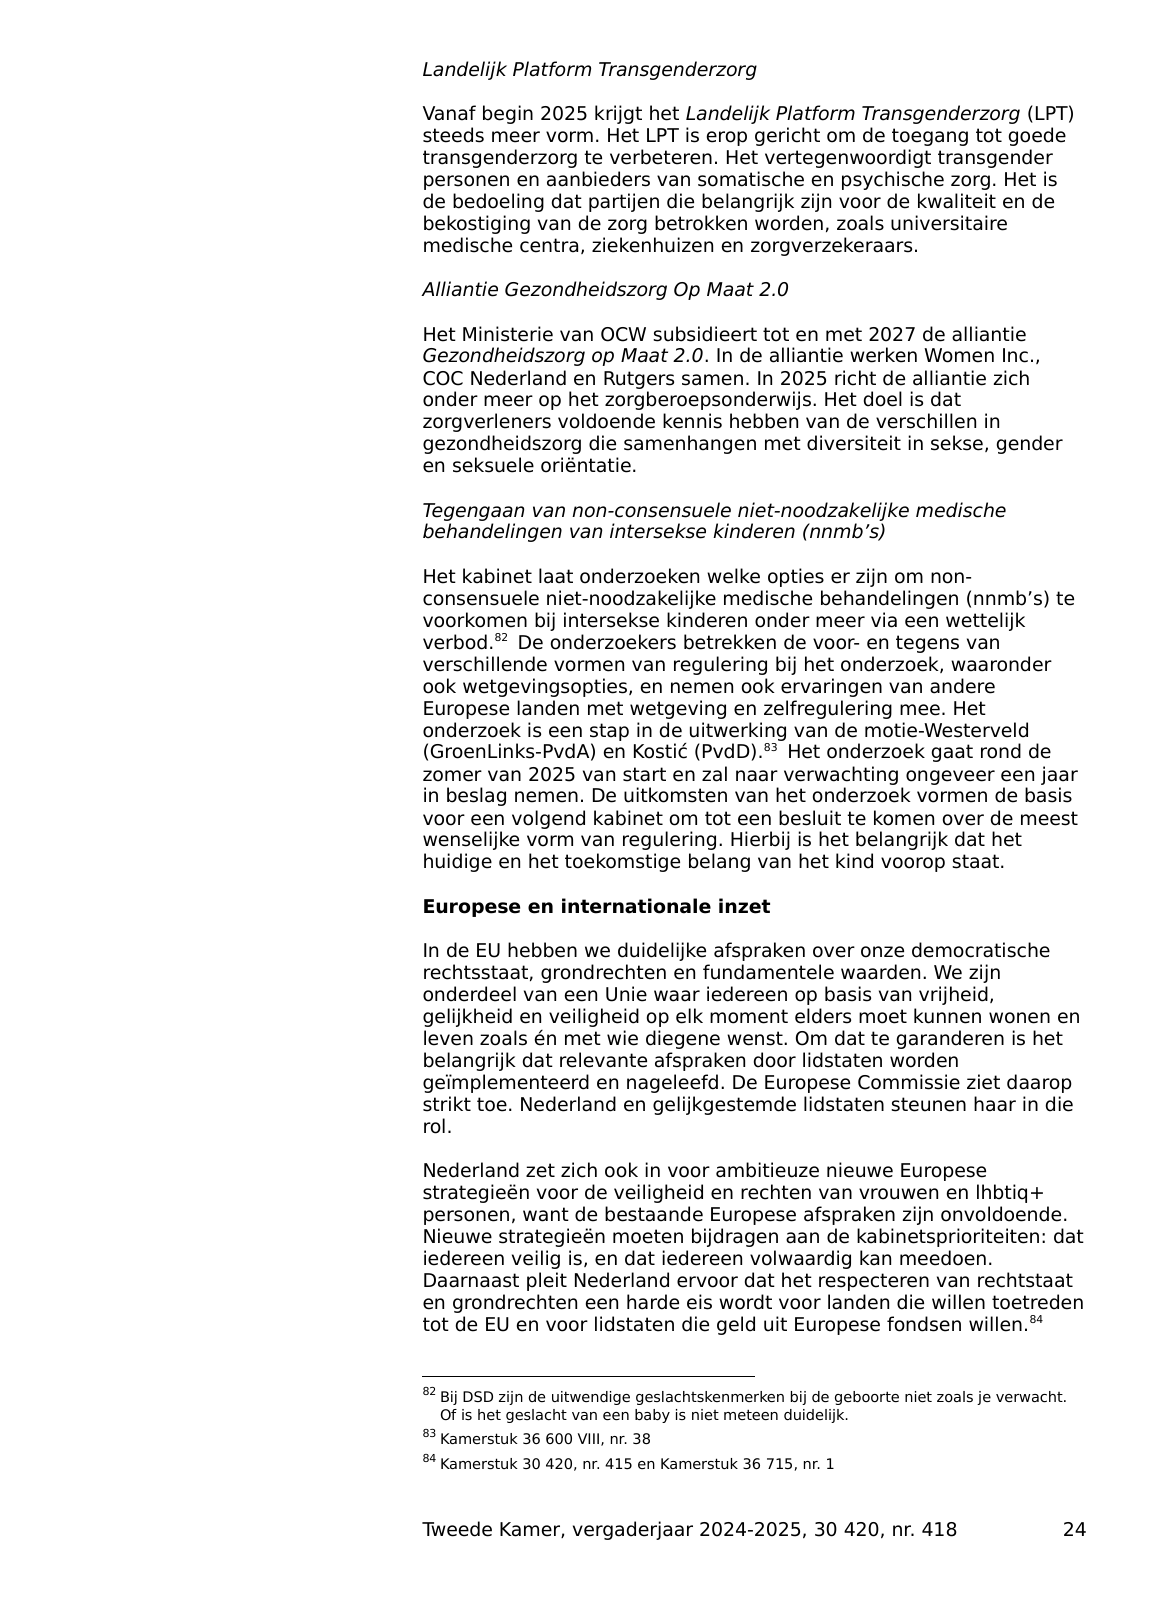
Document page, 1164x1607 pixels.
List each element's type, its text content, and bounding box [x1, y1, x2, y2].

text Bij DSD zijn de uitwendige geslachtskenmerken bij de geboorte niet zoals je verwacht. Of is het geslacht van een baby is niet meteen duidelijk. [422, 1385, 1087, 1424]
text Kamerstuk 30 420, nr. 415 en Kamerstuk 36 715, nr. 1 [422, 1452, 1087, 1474]
subtitle Tegengaan van non-consensuele niet-noodzakelijke medische behandelingen van intersekse kinderen (nnmb’s) [422, 499, 1087, 543]
text Het Ministerie van OCW subsidieert tot en met 2027 de alliantie Gezondheidszorg op Maat 2.0. In de alliantie werken Women Inc., COC Nederland en Rutgers samen. In 2025 richt de alliantie zich onder meer op het zorgberoepsonderwijs. Het doel is dat zorgverleners voldoende kennis hebben van de verschillen in gezondheidszorg die samenhangen met diversiteit in sekse, gender en seksuele oriëntatie. [422, 323, 1087, 477]
text In de EU hebben we duidelijke afspraken over onze democratische rechtsstaat, grondrechten en fundamentele waarden. We zijn onderdeel van een Unie waar iedereen op basis van vrijheid, gelijkheid en veiligheid op elk moment elders moet kunnen wonen en leven zoals én met wie diegene wenst. Om dat te garanderen is het belangrijk dat relevante afspraken door lidstaten worden geïmplementeerd en nageleefd. De Europese Commissie ziet daarop strikt toe. Nederland en gelijkgestemde lidstaten steunen haar in die rol. [422, 940, 1087, 1137]
text Het kabinet laat onderzoeken welke opties er zijn om non-consensuele niet-noodzakelijke medische behandelingen (nnmb’s) te voorkomen bij intersekse kinderen onder meer via een wettelijk verbod. De onderzoekers betrekken de voor- en tegens van verschillende vormen van regulering bij het onderzoek, waaronder ook wetgevingsopties, en nemen ook ervaringen van andere Europese landen met wetgeving en zelfregulering mee. Het onderzoek is een stap in de uitwerking van de motie-Westerveld (GroenLinks-PvdA) en Kostić (PvdD). Het onderzoek gaat rond de zomer van 2025 van start en zal naar verwachting ongeveer een jaar in beslag nemen. De uitkomsten van het onderzoek vormen de basis voor een volgend kabinet om tot een besluit te komen over de meest wenselijke vorm van regulering. Hierbij is het belangrijk dat het huidige en het toekomstige belang van het kind voorop staat. [422, 566, 1087, 873]
text Vanaf begin 2025 krijgt het Landelijk Platform Transgenderzorg (LPT) steeds meer vorm. Het LPT is erop gericht om de toegang tot goede transgenderzorg te verbeteren. Het vertegenwoordigt transgender personen en aanbieders van somatische en psychische zorg. Het is de bedoeling dat partijen die belangrijk zijn voor de kwaliteit en de bekostiging van de zorg betrokken worden, zoals universitaire medische centra, ziekenhuizen en zorgverzekeraars. [422, 103, 1087, 257]
subtitle Landelijk Platform Transgenderzorg [422, 59, 1087, 81]
subtitle Europese en internationale inzet [422, 896, 1087, 917]
text Nederland zet zich ook in voor ambitieuze nieuwe Europese strategieën voor de veiligheid en rechten van vrouwen en lhbtiq+ personen, want de bestaande Europese afspraken zijn onvoldoende. Nieuwe strategieën moeten bijdragen aan de kabinetsprioriteiten: dat iedereen veilig is, en dat iedereen volwaardig kan meedoen. Daarnaast pleit Nederland ervoor dat het respecteren van rechtstaat en grondrechten een harde eis wordt voor landen die willen toetreden tot de EU en voor lidstaten die geld uit Europese fondsen willen. [422, 1160, 1087, 1336]
text Kamerstuk 36 600 VIII, nr. 38 [422, 1427, 1087, 1449]
subtitle Alliantie Gezondheidszorg Op Maat 2.0 [422, 279, 1087, 301]
